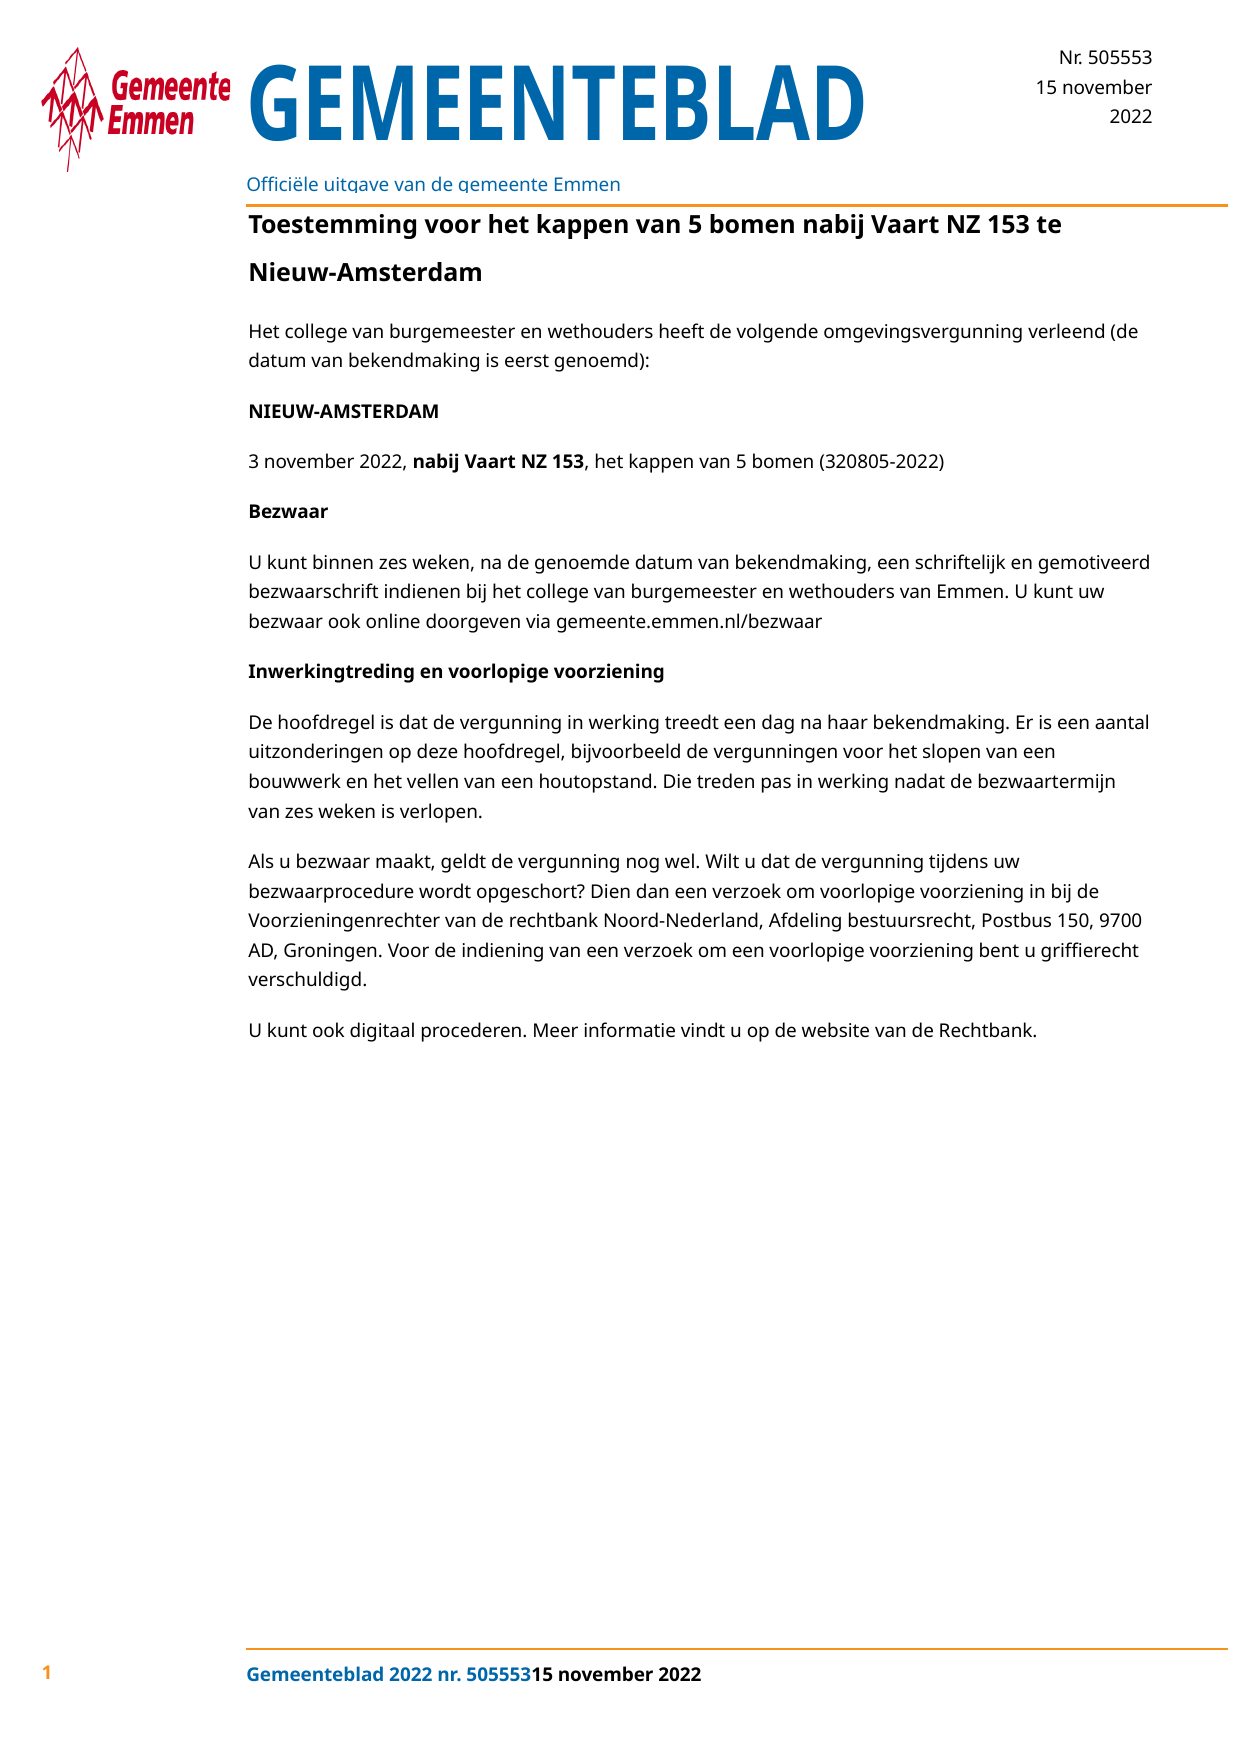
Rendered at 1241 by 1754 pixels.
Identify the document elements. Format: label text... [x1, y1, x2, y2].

text 3 november 2022, nabij Vaart NZ 153, het kappen van 5 bomen (320805-2022) [248, 448, 1152, 474]
text U kunt ook digitaal procederen. Meer informatie vindt u op de website van de Rechtbank. [248, 1017, 1152, 1043]
text Het college van burgemeester en wethouders heeft de volgende omgevingsvergunning verleend (de datum van bekendmaking is eerst genoemd): [248, 318, 1152, 373]
text Als u bezwaar maakt, geldt de vergunning nog wel. Wilt u dat de vergunning tijdens uw bezwaarprocedure wordt opgeschort? Dien dan een verzoek om voorlopige voorziening in bij de Voorzieningenrechter van de rechtbank Noord-Nederland, Afdeling bestuursrecht, Postbus 150, 9700 AD, Groningen. Voor de indiening van een verzoek om een voorlopige voorziening bent u griffierecht verschuldigd. [248, 848, 1152, 992]
text NIEUW-AMSTERDAM [248, 398, 1152, 424]
text De hoofdregel is dat de vergunning in werking treedt een dag na haar bekendmaking. Er is een aantal uitzonderingen op deze hoofdregel, bijvoorbeeld de vergunningen voor het slopen van een bouwwerk en het vellen van een houtopstand. Die treden pas in werking nadat de bezwaartermijn van zes weken is verlopen. [248, 709, 1152, 824]
picture [41, 47, 231, 172]
text U kunt binnen zes weken, na de genoemde datum van bekendmaking, een schriftelijk en gemotiveerd bezwaarschrift indienen bij het college van burgemeester en wethouders van Emmen. U kunt uw bezwaar ook online doorgeven via gemeente.emmen.nl/bezwaar [248, 549, 1152, 634]
text Toestemming voor het kappen van 5 bomen nabij Vaart NZ 153 te Nieuw-Amsterdam [248, 207, 1152, 288]
text Bezwaar [248, 499, 1152, 524]
text Inwerkingtreding en voorlopige voorziening [248, 659, 1152, 684]
